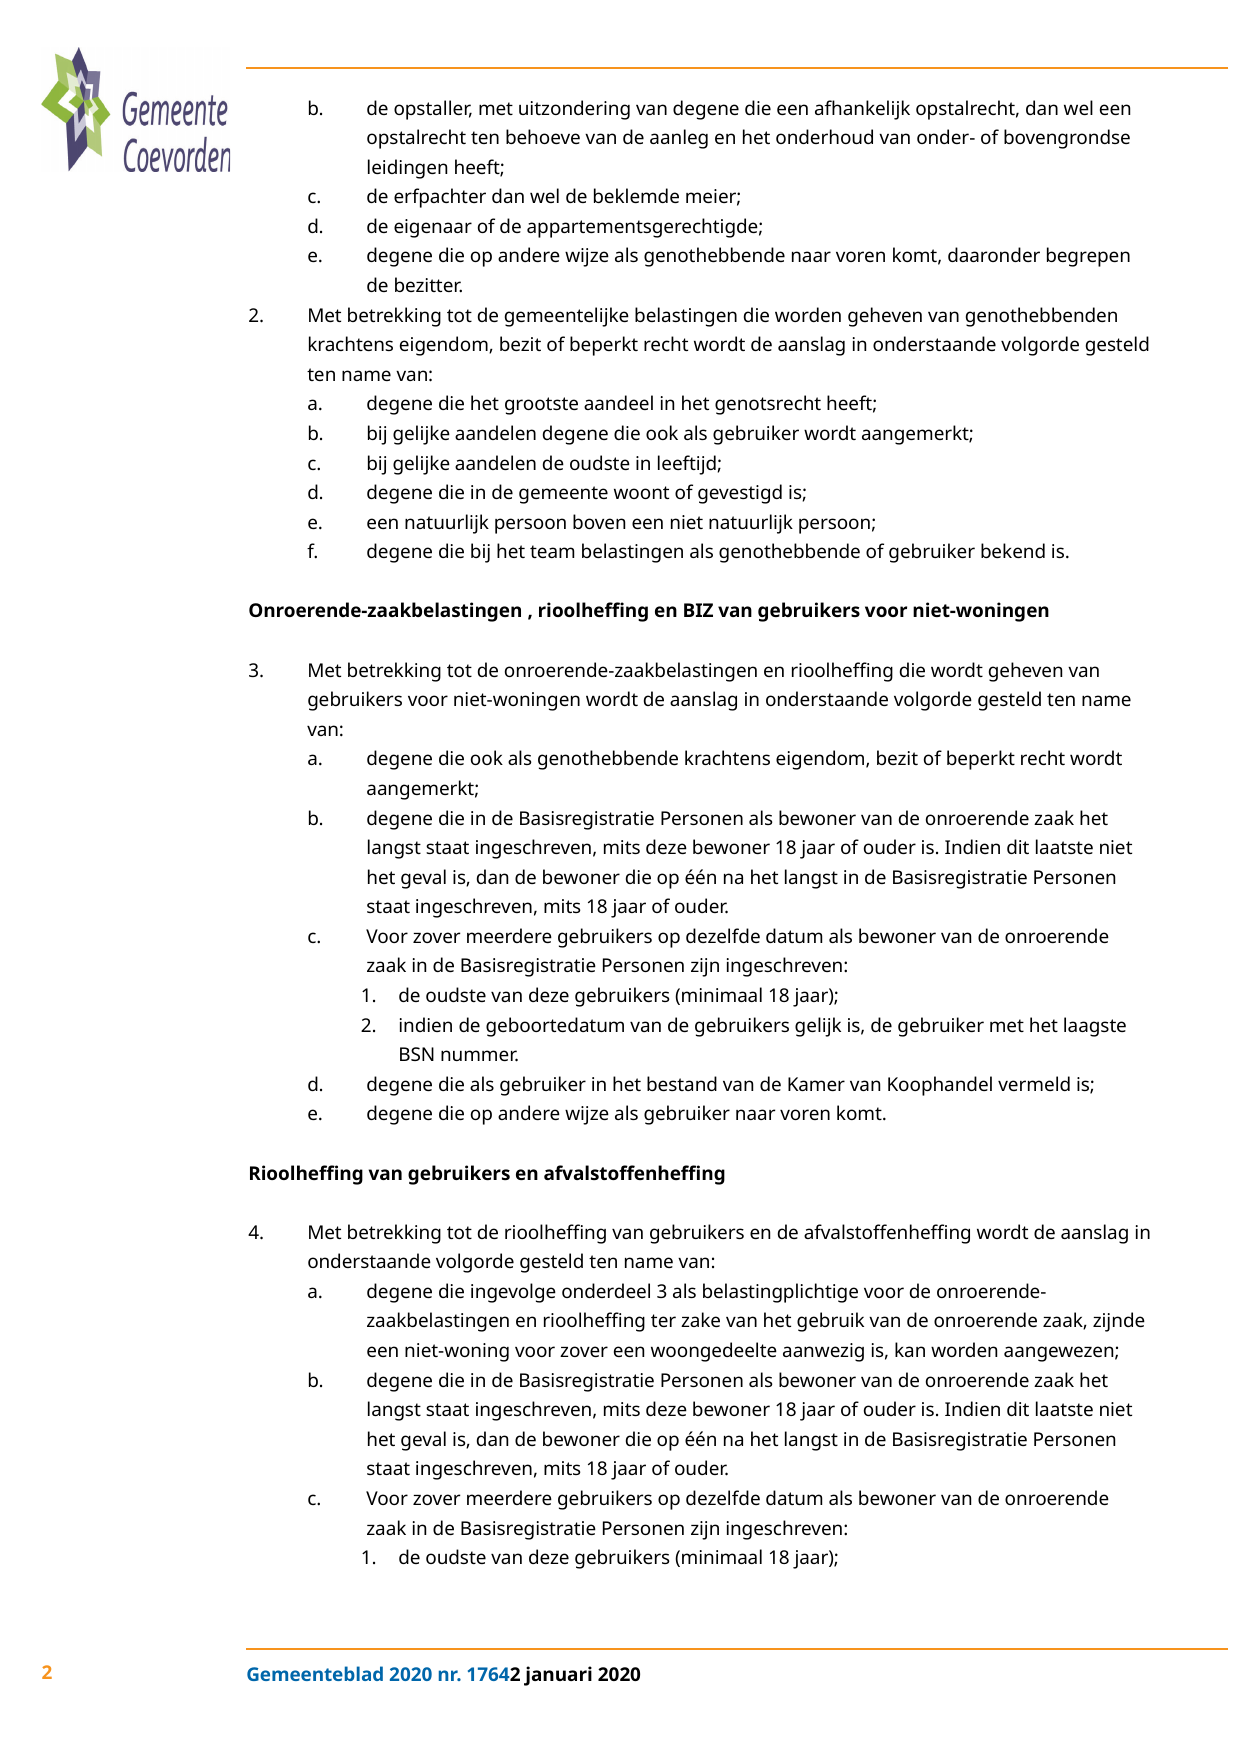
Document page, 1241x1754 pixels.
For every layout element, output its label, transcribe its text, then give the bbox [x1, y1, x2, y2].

list degene die op andere wijze als gebruiker naar voren komt. [307, 1101, 1152, 1126]
list degene die in de gemeente woont of gevestigd is; [307, 479, 1152, 505]
list de erfpachter dan wel de beklemde meier; [307, 183, 1152, 209]
list bij gelijke aandelen de oudste in leeftijd; [307, 450, 1152, 476]
list Met betrekking tot de onroerende-zaakbelastingen en rioolheffing die wordt geheven van gebruikers voor niet-woningen wordt de aanslag in onderstaande volgorde gesteld ten name van: [248, 657, 1152, 742]
list degene die ook als genothebbende krachtens eigendom, bezit of beperkt recht wordt aangemerkt; [307, 746, 1152, 801]
list Voor zover meerdere gebruikers op dezelfde datum als bewoner van de onroerende zaak in de Basisregistratie Personen zijn ingeschreven: [307, 923, 1152, 978]
text Rioolheffing van gebruikers en afvalstoffenheffing [248, 1160, 1152, 1186]
text Onroerende-zaakbelastingen , rioolheffing en BIZ van gebruikers voor niet-woningen [248, 598, 1152, 623]
list een natuurlijk persoon boven een niet natuurlijk persoon; [307, 509, 1152, 535]
list indien de geboortedatum van de gebruikers gelijk is, de gebruiker met het laagste BSN nummer. [361, 1012, 1152, 1067]
list de eigenaar of de appartementsgerechtigde; [307, 213, 1152, 239]
list degene die op andere wijze als genothebbende naar voren komt, daaronder begrepen de bezitter. [307, 243, 1152, 298]
list de opstaller, met uitzondering van degene die een afhankelijk opstalrecht, dan wel een opstalrecht ten behoeve van de aanleg en het onderhoud van onder- of bovengrondse leidingen heeft; [307, 95, 1152, 180]
list Voor zover meerdere gebruikers op dezelfde datum als bewoner van de onroerende zaak in de Basisregistratie Personen zijn ingeschreven: [307, 1485, 1152, 1541]
list degene die in de Basisregistratie Personen als bewoner van de onroerende zaak het langst staat ingeschreven, mits deze bewoner 18 jaar of ouder is. Indien dit laatste niet het geval is, dan de bewoner die op één na het langst in de Basisregistratie Personen staat ingeschreven, mits 18 jaar of ouder. [307, 1367, 1152, 1481]
picture [41, 47, 231, 172]
list degene die als gebruiker in het bestand van de Kamer van Koophandel vermeld is; [307, 1071, 1152, 1097]
list de oudste van deze gebruikers (minimaal 18 jaar); [361, 1544, 1152, 1570]
list degene die het grootste aandeel in het genotsrecht heeft; [307, 391, 1152, 416]
list de oudste van deze gebruikers (minimaal 18 jaar); [361, 982, 1152, 1008]
list bij gelijke aandelen degene die ook als gebruiker wordt aangemerkt; [307, 420, 1152, 446]
list degene die ingevolge onderdeel 3 als belastingplichtige voor de onroerende-zaakbelastingen en rioolheffing ter zake van het gebruik van de onroerende zaak, zijnde een niet-woning voor zover een woongedeelte aanwezig is, kan worden aangewezen; [307, 1278, 1152, 1363]
list Met betrekking tot de rioolheffing van gebruikers en de afvalstoffenheffing wordt de aanslag in onderstaande volgorde gesteld ten name van: [248, 1219, 1152, 1274]
list degene die in de Basisregistratie Personen als bewoner van de onroerende zaak het langst staat ingeschreven, mits deze bewoner 18 jaar of ouder is. Indien dit laatste niet het geval is, dan de bewoner die op één na het langst in de Basisregistratie Personen staat ingeschreven, mits 18 jaar of ouder. [307, 805, 1152, 919]
list degene die bij het team belastingen als genothebbende of gebruiker bekend is. [307, 538, 1152, 564]
list Met betrekking tot de gemeentelijke belastingen die worden geheven van genothebbenden krachtens eigendom, bezit of beperkt recht wordt de aanslag in onderstaande volgorde gesteld ten name van: [248, 302, 1152, 387]
